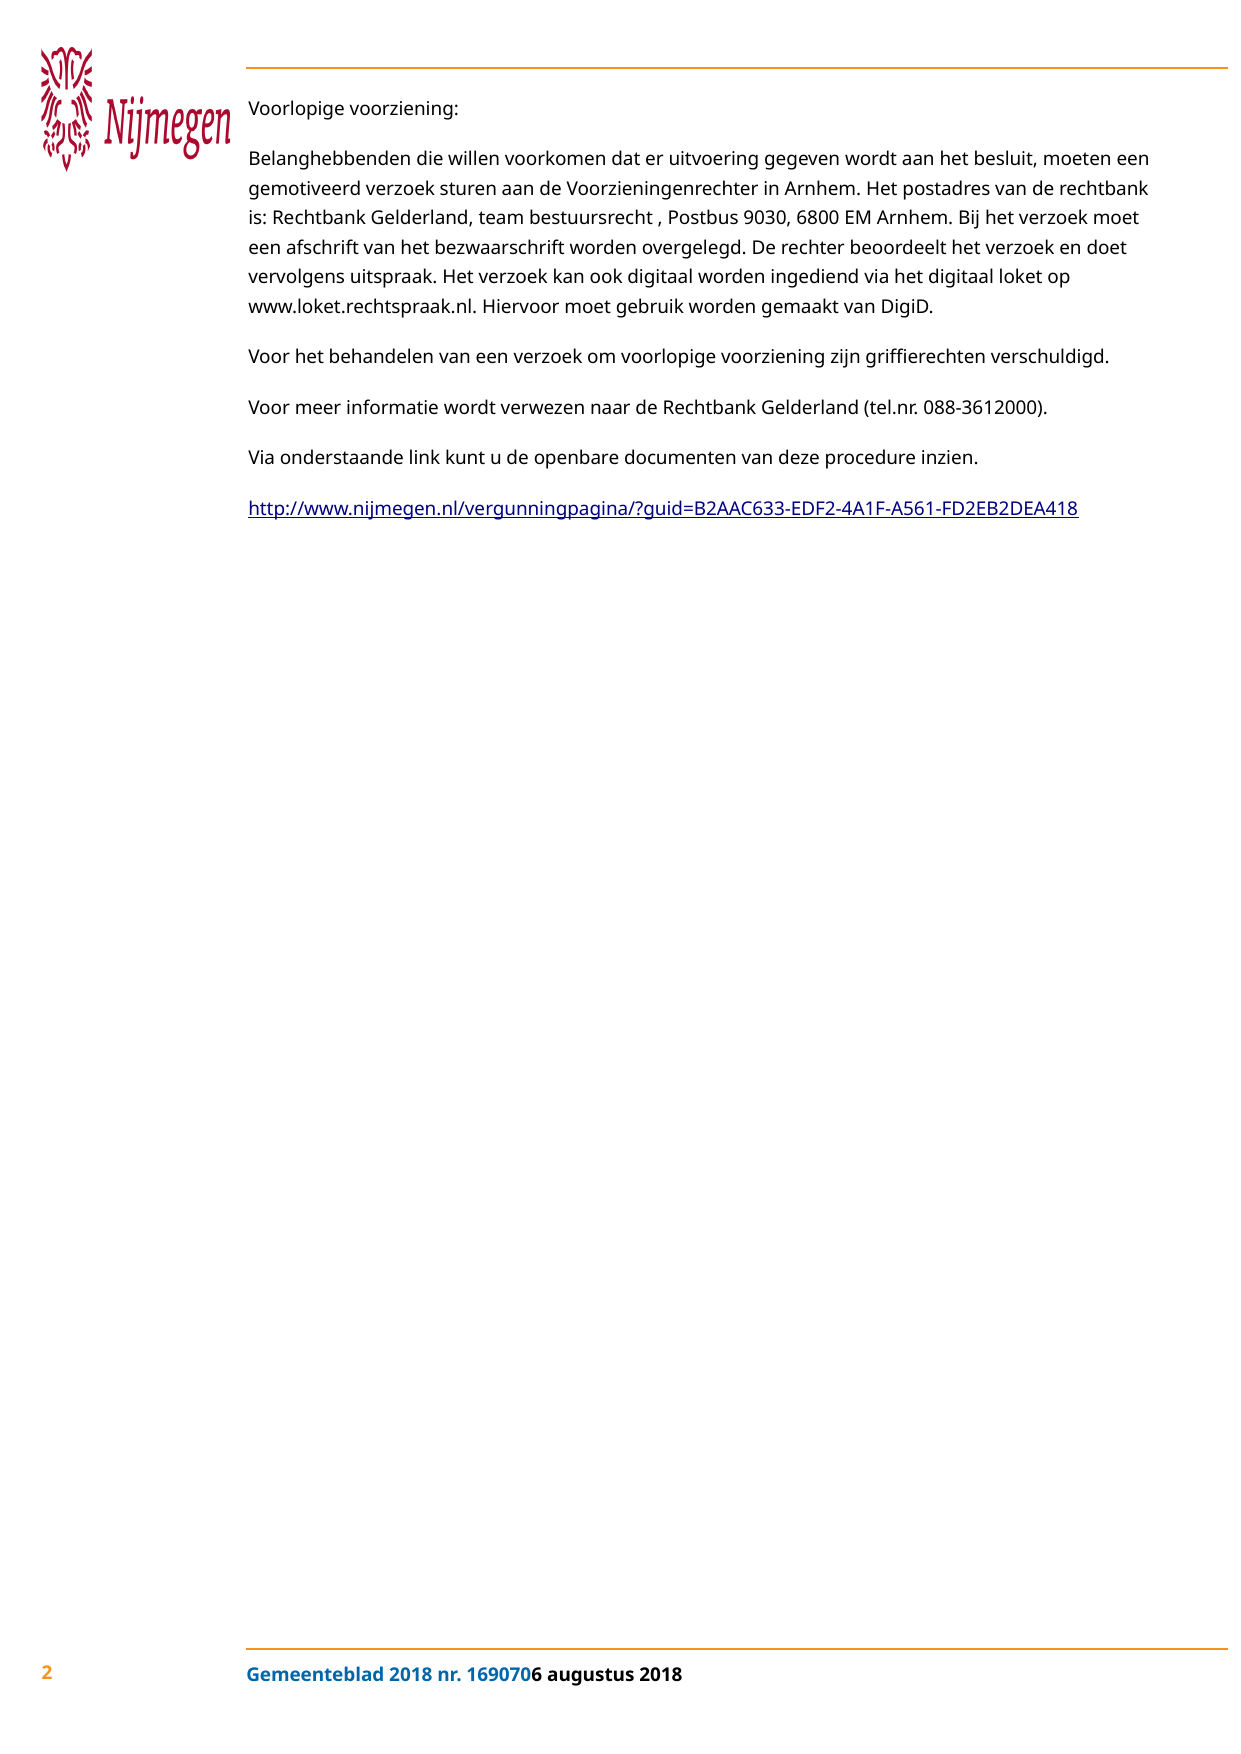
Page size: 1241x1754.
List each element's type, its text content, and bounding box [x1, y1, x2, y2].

text Via onderstaande link kunt u de openbare documenten van deze procedure inzien. [248, 444, 1152, 470]
picture [41, 47, 231, 172]
text Voorlopige voorziening: [248, 95, 1152, 121]
text Voor het behandelen van een verzoek om voorlopige voorziening zijn griffierechten verschuldigd. [248, 343, 1152, 369]
text Voor meer informatie wordt verwezen naar de Rechtbank Gelderland (tel.nr. 088-3612000). [248, 394, 1152, 420]
text Belanghebbenden die willen voorkomen dat er uitvoering gegeven wordt aan het besluit, moeten een gemotiveerd verzoek sturen aan de Voorzieningenrechter in Arnhem. Het postadres van de rechtbank is: Rechtbank Gelderland, team bestuursrecht , Postbus 9030, 6800 EM Arnhem. Bij het verzoek moet een afschrift van het bezwaarschrift worden overgelegd. De rechter beoordeelt het verzoek en doet vervolgens uitspraak. Het verzoek kan ook digitaal worden ingediend via het digitaal loket op www.loket.rechtspraak.nl. Hiervoor moet gebruik worden gemaakt van DigiD. [248, 145, 1152, 319]
text http://www.nijmegen.nl/vergunningpagina/?guid=B2AAC633-EDF2-4A1F-A561-FD2EB2DEA418 [248, 495, 1152, 521]
